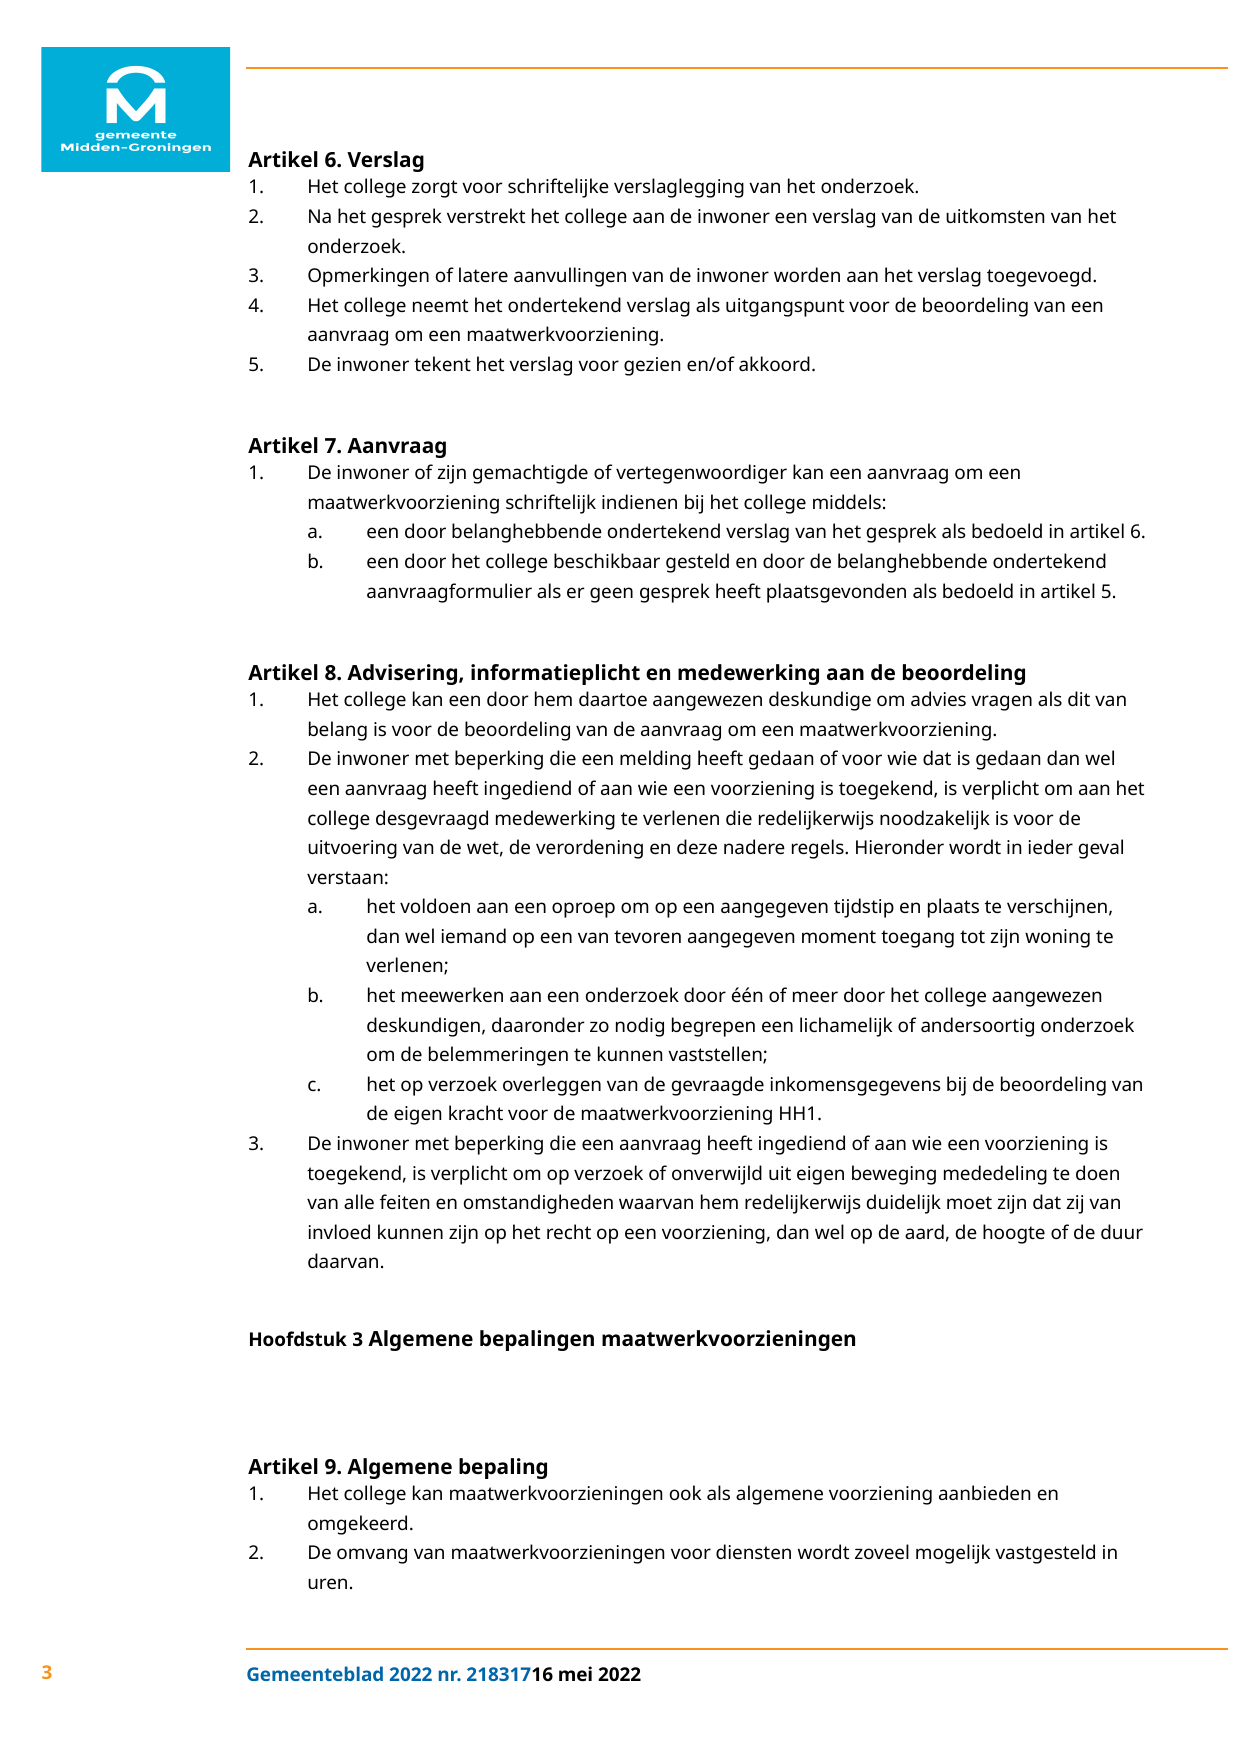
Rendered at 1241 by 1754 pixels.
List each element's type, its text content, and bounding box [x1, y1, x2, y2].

text Artikel 9. Algemene bepaling [248, 1452, 1152, 1480]
list De inwoner met beperking die een aanvraag heeft ingediend of aan wie een voorziening is toegekend, is verplicht om op verzoek of onverwijld uit eigen beweging mededeling te doen van alle feiten en omstandigheden waarvan hem redelijkerwijs duidelijk moet zijn dat zij van invloed kunnen zijn op het recht op een voorziening, dan wel op de aard, de hoogte of de duur daarvan. [248, 1130, 1152, 1274]
list het meewerken aan een onderzoek door één of meer door het college aangewezen deskundigen, daaronder zo nodig begrepen een lichamelijk of andersoortig onderzoek om de belemmeringen te kunnen vaststellen; [307, 982, 1152, 1067]
picture [184, 146, 190, 153]
list een door belanghebbende ondertekend verslag van het gesprek als bedoeld in artikel 6. [307, 519, 1152, 544]
text Artikel 7. Aanvraag [248, 431, 1152, 459]
text Artikel 6. Verslag [248, 145, 1152, 174]
list De inwoner tekent het verslag voor gezien en/of akkoord. [248, 351, 1152, 377]
list het voldoen aan een oproep om op een aangegeven tijdstip en plaats te verschijnen, dan wel iemand op een van tevoren aangegeven moment toegang tot zijn woning te verlenen; [307, 893, 1152, 978]
picture [108, 66, 164, 82]
list Het college kan maatwerkvoorzieningen ook als algemene voorziening aanbieden en omgekeerd. [248, 1480, 1152, 1536]
list De omvang van maatwerkvoorzieningen voor diensten wordt zoveel mogelijk vastgesteld in uren. [248, 1539, 1152, 1595]
list Het college kan een door hem daartoe aangewezen deskundige om advies vragen als dit van belang is voor de beoordeling van de aanvraag om een maatwerkvoorziening. [248, 686, 1152, 742]
list Het college zorgt voor schriftelijke verslaglegging van het onderzoek. [248, 174, 1152, 199]
list het op verzoek overleggen van de gevraagde inkomensgegevens bij de beoordeling van de eigen kracht voor de maatwerkvoorziening HH1. [307, 1071, 1152, 1126]
picture [107, 89, 165, 122]
list Na het gesprek verstrekt het college aan de inwoner een verslag van de uitkomsten van het onderzoek. [248, 203, 1152, 258]
text Artikel 8. Advisering, informatieplicht en medewerking aan de beoordeling [248, 658, 1152, 686]
list Opmerkingen of latere aanvullingen van de inwoner worden aan het verslag toegevoegd. [248, 262, 1152, 288]
list De inwoner of zijn gemachtigde of vertegenwoordiger kan een aanvraag om een maatwerkvoorziening schriftelijk indienen bij het college middels: [248, 459, 1152, 515]
text Hoofdstuk 3 Algemene bepalingen maatwerkvoorzieningen [248, 1324, 1152, 1352]
list Het college neemt het ondertekend verslag als uitgangspunt voor de beoordeling van een aanvraag om een maatwerkvoorziening. [248, 292, 1152, 347]
list De inwoner met beperking die een melding heeft gedaan of voor wie dat is gedaan dan wel een aanvraag heeft ingediend of aan wie een voorziening is toegekend, is verplicht om aan het college desgevraagd medewerking te verlenen die redelijkerwijs noodzakelijk is voor de uitvoering van de wet, de verordening en deze nadere regels. Hieronder wordt in ieder geval verstaan: [248, 746, 1152, 889]
list een door het college beschikbaar gesteld en door de belanghebbende ondertekend aanvraagformulier als er geen gesprek heeft plaatsgevonden als bedoeld in artikel 5. [307, 548, 1152, 604]
